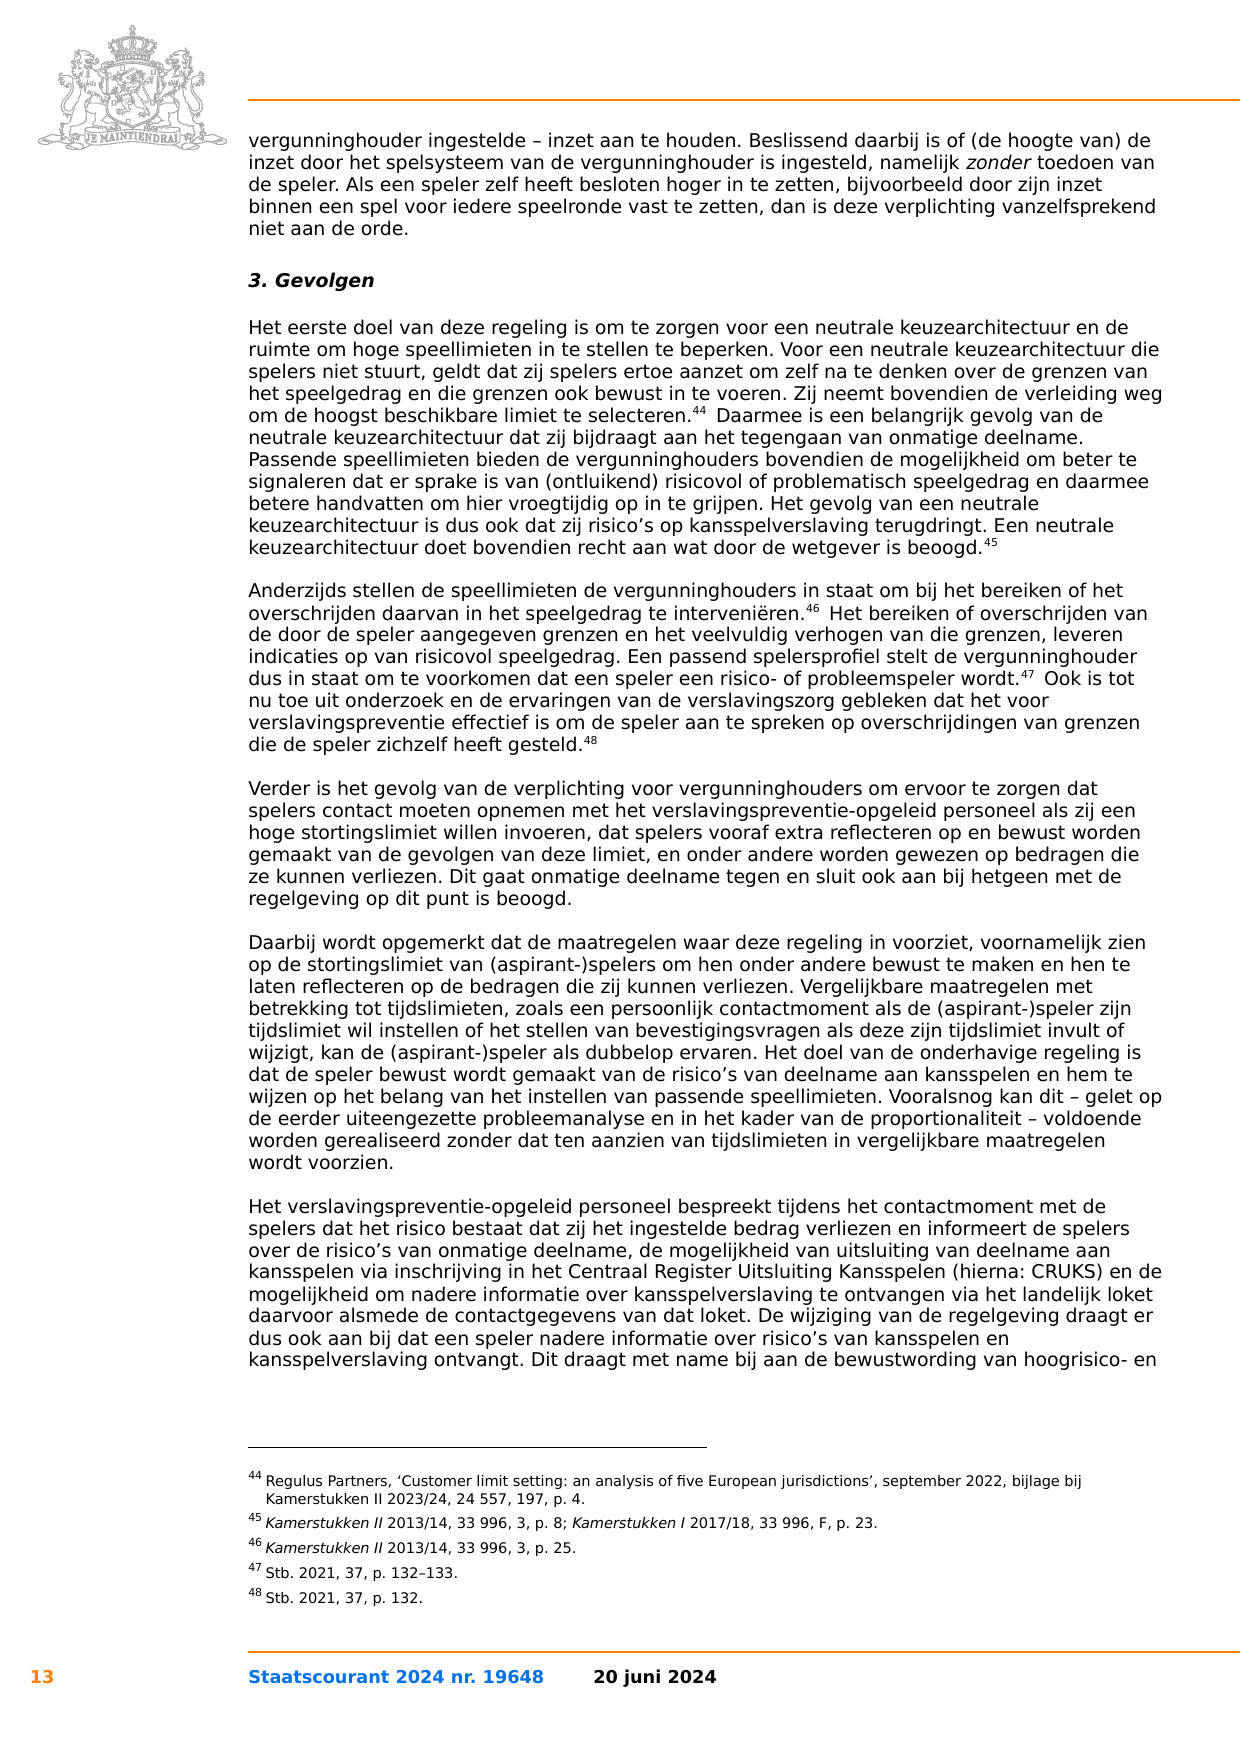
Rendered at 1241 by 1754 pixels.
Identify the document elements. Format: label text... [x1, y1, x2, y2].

text Het eerste doel van deze regeling is om te zorgen voor een neutrale keuzearchitectuur en de ruimte om hoge speellimieten in te stellen te beperken. Voor een neutrale keuzearchitectuur die spelers niet stuurt, geldt dat zij spelers ertoe aanzet om zelf na te denken over de grenzen van het speelgedrag en die grenzen ook bewust in te voeren. Zij neemt bovendien de verleiding weg om de hoogst beschikbare limiet te selecteren. Daarmee is een belangrijk gevolg van de neutrale keuzearchitectuur dat zij bijdraagt aan het tegengaan van onmatige deelname. Passende speellimieten bieden de vergunninghouders bovendien de mogelijkheid om beter te signaleren dat er sprake is van (ontluikend) risicovol of problematisch speelgedrag en daarmee betere handvatten om hier vroegtijdig op in te grijpen. Het gevolg van een neutrale keuzearchitectuur is dus ook dat zij risico’s op kansspelverslaving terugdringt. Een neutrale keuzearchitectuur doet bovendien recht aan wat door de wetgever is beoogd. [248, 317, 1163, 558]
text Stb. 2021, 37, p. 132–133. [248, 1561, 1163, 1583]
text Stb. 2021, 37, p. 132. [248, 1586, 1163, 1608]
text Kamerstukken II 2013/14, 33 996, 3, p. 8; Kamerstukken I 2017/18, 33 996, F, p. 23. [248, 1511, 1163, 1533]
picture [38, 25, 227, 150]
text Het verslavingspreventie-opgeleid personeel bespreekt tijdens het contactmoment met de spelers dat het risico bestaat dat zij het ingestelde bedrag verliezen en informeert de spelers over de risico’s van onmatige deelname, de mogelijkheid van uitsluiting van deelname aan kansspelen via inschrijving in het Centraal Register Uitsluiting Kansspelen (hierna: CRUKS) en de mogelijkheid om nadere informatie over kansspelverslaving te ontvangen via het landelijk loket daarvoor alsmede de contactgegevens van dat loket. De wijziging van de regelgeving draagt er dus ook aan bij dat een speler nadere informatie over risico’s van kansspelen en kansspelverslaving ontvangt. Dit draagt met name bij aan de bewustwording van hoogrisico- en [248, 1196, 1163, 1371]
text Anderzijds stellen de speellimieten de vergunninghouders in staat om bij het bereiken of het overschrijden daarvan in het speelgedrag te interveniëren. Het bereiken of overschrijden van de door de speler aangegeven grenzen en het veelvuldig verhogen van die grenzen, leveren indicaties op van risicovol speelgedrag. Een passend spelersprofiel stelt de vergunninghouder dus in staat om te voorkomen dat een speler een risico- of probleemspeler wordt. Ook is tot nu toe uit onderzoek en de ervaringen van de verslavingszorg gebleken dat het voor verslavingspreventie effectief is om de speler aan te spreken op overschrijdingen van grenzen die de speler zichzelf heeft gesteld. [248, 580, 1163, 756]
text Daarbij wordt opgemerkt dat de maatregelen waar deze regeling in voorziet, voornamelijk zien op de stortingslimiet van (aspirant-)spelers om hen onder andere bewust te maken en hen te laten reflecteren op de bedragen die zij kunnen verliezen. Vergelijkbare maatregelen met betrekking tot tijdslimieten, zoals een persoonlijk contactmoment als de (aspirant-)speler zijn tijdslimiet wil instellen of het stellen van bevestigingsvragen als deze zijn tijdslimiet invult of wijzigt, kan de (aspirant-)speler als dubbelop ervaren. Het doel van de onderhavige regeling is dat de speler bewust wordt gemaakt van de risico’s van deelname aan kansspelen en hem te wijzen op het belang van het instellen van passende speellimieten. Vooralsnog kan dit – gelet op de eerder uiteengezette probleemanalyse en in het kader van de proportionaliteit – voldoende worden gerealiseerd zonder dat ten aanzien van tijdslimieten in vergelijkbare maatregelen wordt voorzien. [248, 932, 1163, 1174]
text vergunninghouder ingestelde – inzet aan te houden. Beslissend daarbij is of (de hoogte van) de inzet door het spelsysteem van de vergunninghouder is ingesteld, namelijk zonder toedoen van de speler. Als een speler zelf heeft besloten hoger in te zetten, bijvoorbeeld door zijn inzet binnen een spel voor iedere speelronde vast te zetten, dan is deze verplichting vanzelfsprekend niet aan de orde. [248, 130, 1163, 240]
text Kamerstukken II 2013/14, 33 996, 3, p. 25. [248, 1536, 1163, 1558]
text Verder is het gevolg van de verplichting voor vergunninghouders om ervoor te zorgen dat spelers contact moeten opnemen met het verslavingspreventie-opgeleid personeel als zij een hoge stortingslimiet willen invoeren, dat spelers vooraf extra reflecteren op en bewust worden gemaakt van de gevolgen van deze limiet, en onder andere worden gewezen op bedragen die ze kunnen verliezen. Dit gaat onmatige deelname tegen en sluit ook aan bij hetgeen met de regelgeving op dit punt is beoogd. [248, 778, 1163, 910]
subtitle 3. Gevolgen [248, 270, 1163, 292]
text Regulus Partners, ‘Customer limit setting: an analysis of five European jurisdictions’, september 2022, bijlage bij Kamerstukken II 2023/24, 24 557, 197, p. 4. [248, 1469, 1163, 1508]
